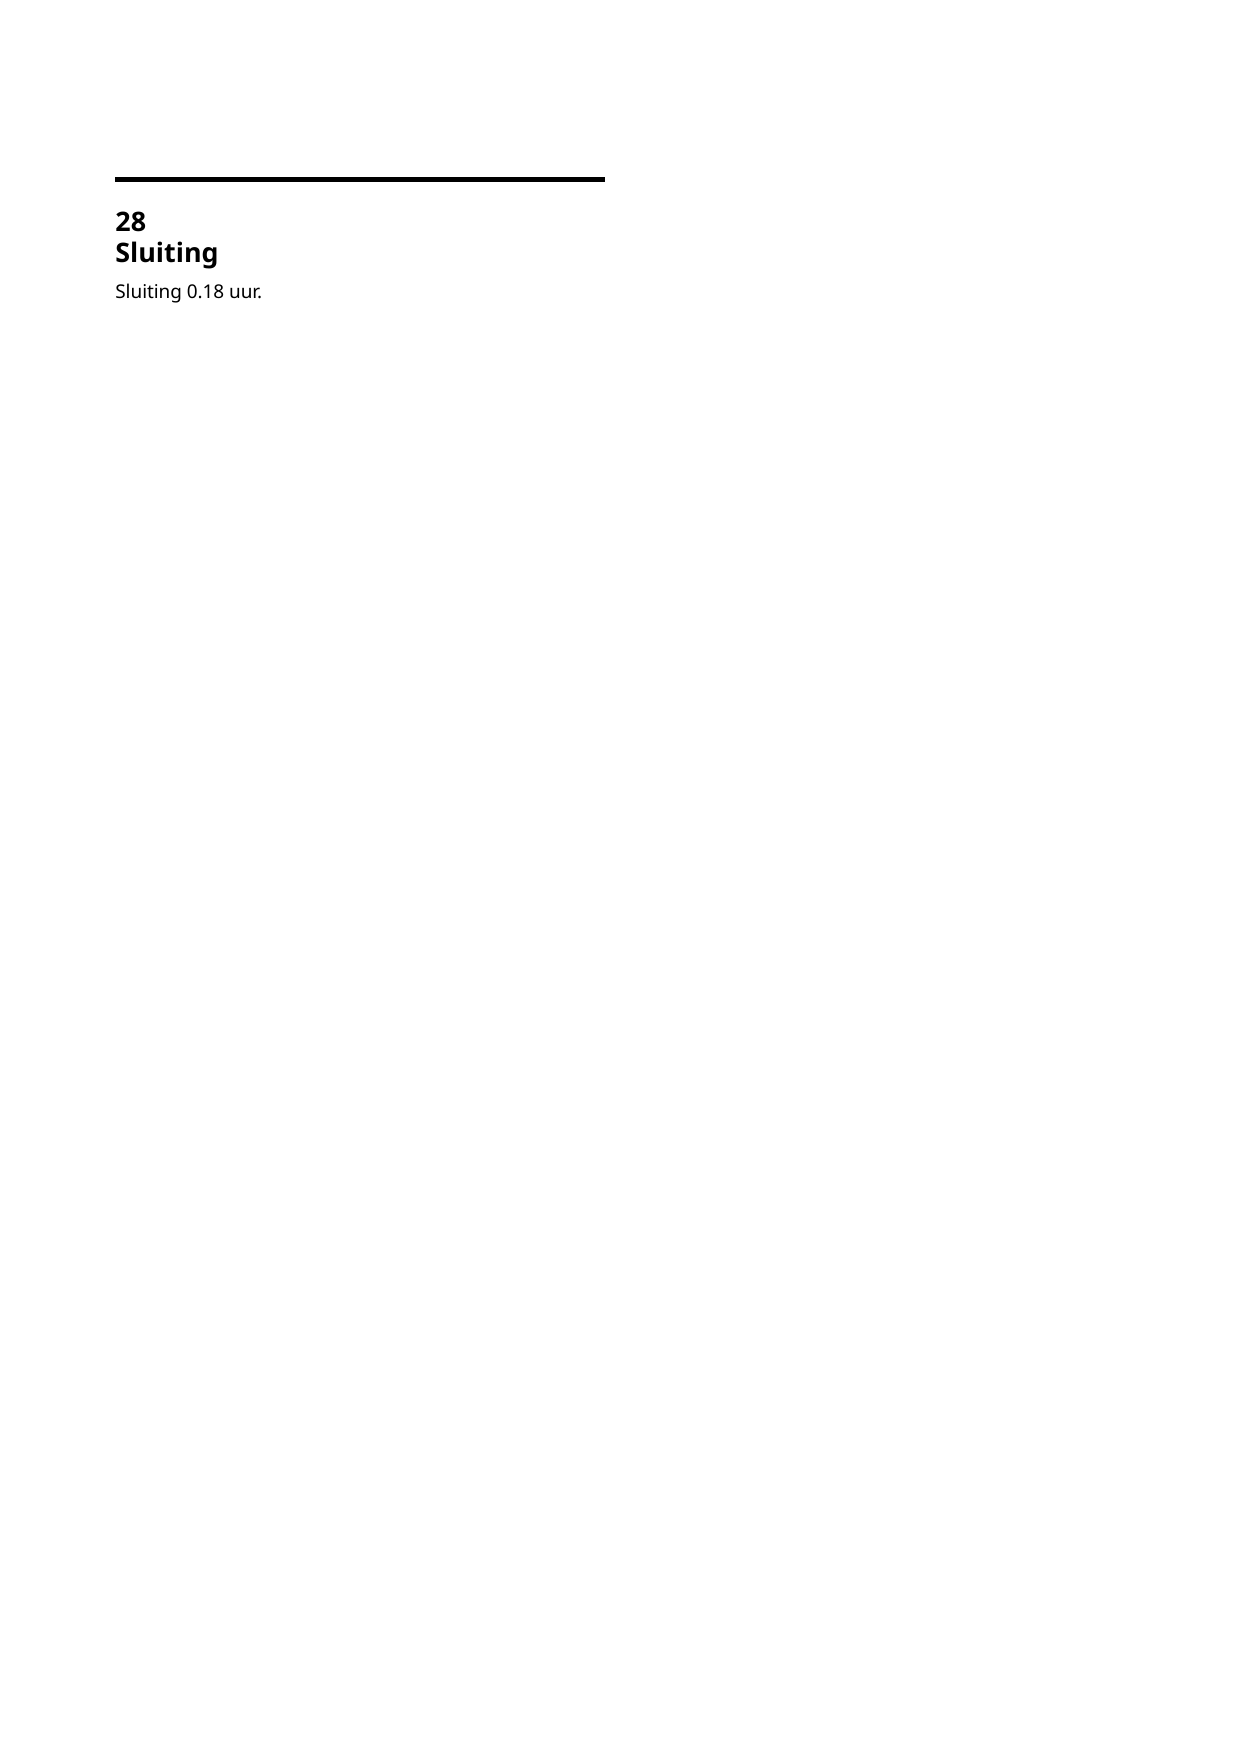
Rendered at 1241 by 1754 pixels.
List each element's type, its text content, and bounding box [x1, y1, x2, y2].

text Sluiting [115, 239, 605, 283]
text Sluiting 0.18 uur. [115, 283, 605, 302]
text 28 [115, 203, 605, 239]
